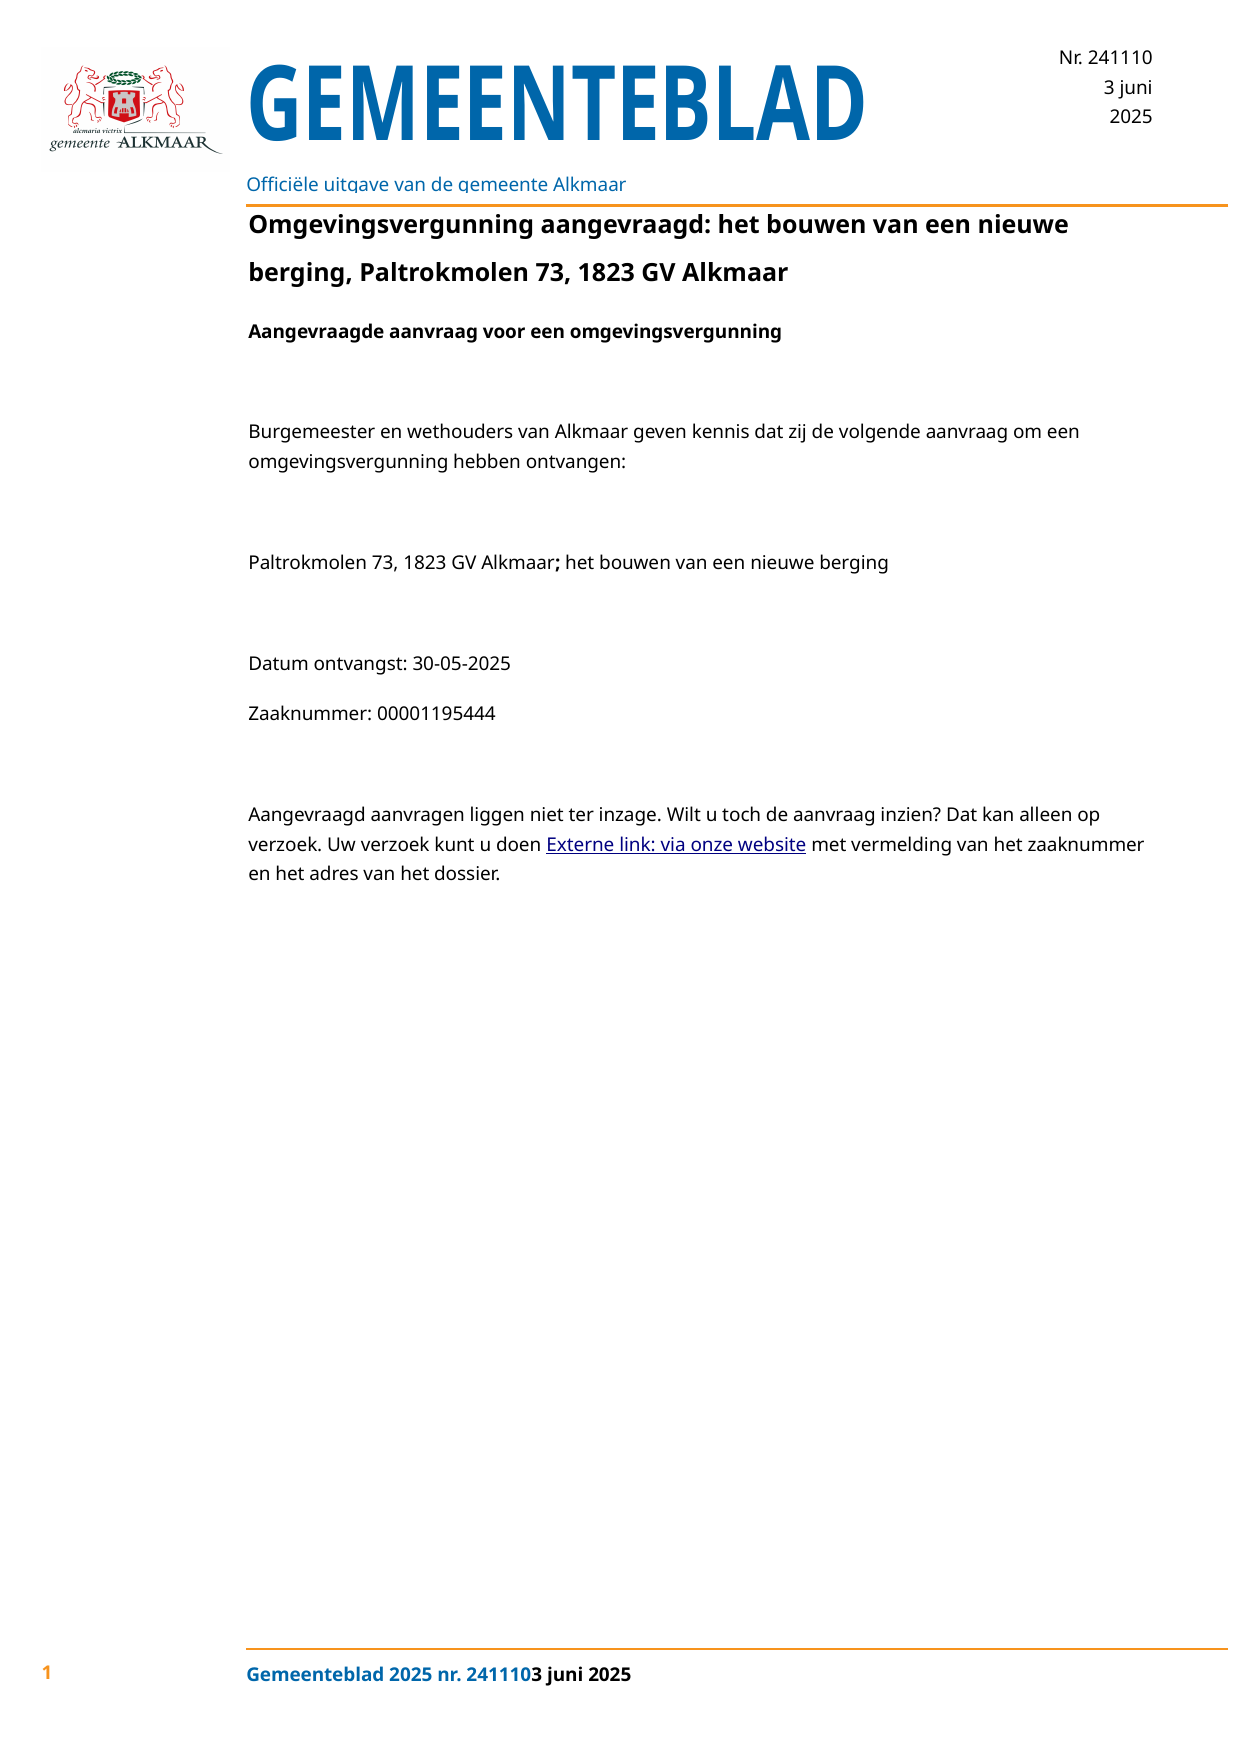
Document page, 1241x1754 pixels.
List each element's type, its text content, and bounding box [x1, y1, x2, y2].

text Datum ontvangst: 30-05-2025 [248, 650, 1152, 676]
text Paltrokmolen 73, 1823 GV Alkmaar; het bouwen van een nieuwe berging [248, 549, 1152, 575]
text Omgevingsvergunning aangevraagd: het bouwen van een nieuwe berging, Paltrokmolen 73, 1823 GV Alkmaar [248, 207, 1152, 288]
text Zaaknummer: 00001195444 [248, 700, 1152, 726]
text Burgemeester en wethouders van Alkmaar geven kennis dat zij de volgende aanvraag om een omgevingsvergunning hebben ontvangen: [248, 419, 1152, 474]
picture [41, 47, 231, 172]
text Aangevraagd aanvragen liggen niet ter inzage. Wilt u toch de aanvraag inzien? Dat kan alleen op verzoek. Uw verzoek kunt u doen Externe link: via onze website met vermelding van het zaaknummer en het adres van het dossier. [248, 801, 1152, 886]
text Aangevraagde aanvraag voor een omgevingsvergunning [248, 318, 1152, 344]
